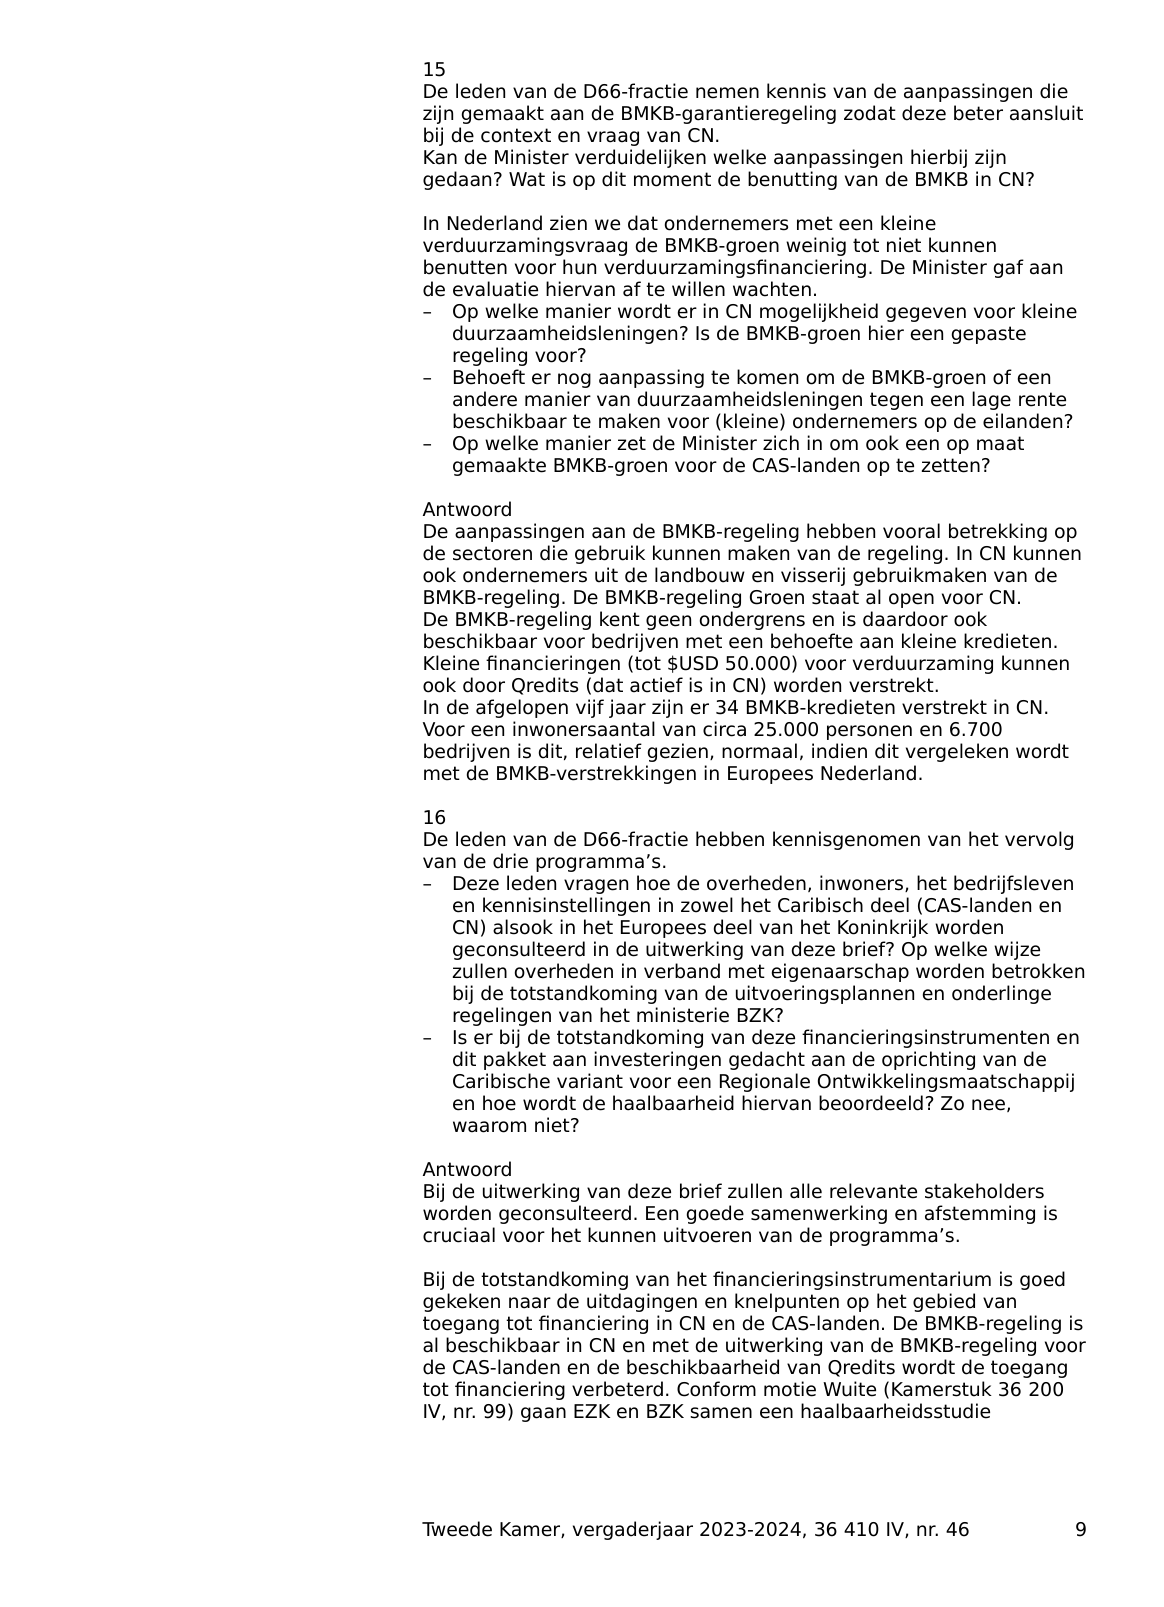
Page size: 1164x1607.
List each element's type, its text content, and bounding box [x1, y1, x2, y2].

text Antwoord [422, 1159, 1087, 1181]
text In Nederland zien we dat ondernemers met een kleine verduurzamingsvraag de BMKB-groen weinig tot niet kunnen benutten voor hun verduurzamingsfinanciering. De Minister gaf aan de evaluatie hiervan af te willen wachten. [422, 213, 1087, 301]
text 15 [422, 59, 1087, 81]
text De leden van de D66-fractie nemen kennis van de aanpassingen die zijn gemaakt aan de BMKB-garantieregeling zodat deze beter aansluit bij de context en vraag van CN. [422, 81, 1087, 147]
text Antwoord [422, 499, 1087, 521]
text – Op welke manier wordt er in CN mogelijkheid gegeven voor kleine duurzaamheidsleningen? Is de BMKB-groen hier een gepaste regeling voor? [422, 301, 1087, 367]
text Kan de Minister verduidelijken welke aanpassingen hierbij zijn gedaan? Wat is op dit moment de benutting van de BMKB in CN? [422, 147, 1087, 191]
text In de afgelopen vijf jaar zijn er 34 BMKB-kredieten verstrekt in CN. Voor een inwonersaantal van circa 25.000 personen en 6.700 bedrijven is dit, relatief gezien, normaal, indien dit vergeleken wordt met de BMKB-verstrekkingen in Europees Nederland. [422, 697, 1087, 785]
text Bij de uitwerking van deze brief zullen alle relevante stakeholders worden geconsulteerd. Een goede samenwerking en afstemming is cruciaal voor het kunnen uitvoeren van de programma’s. [422, 1181, 1087, 1247]
text – Behoeft er nog aanpassing te komen om de BMKB-groen of een andere manier van duurzaamheidsleningen tegen een lage rente beschikbaar te maken voor (kleine) ondernemers op de eilanden? [422, 367, 1087, 433]
text – Is er bij de totstandkoming van deze financieringsinstrumenten en dit pakket aan investeringen gedacht aan de oprichting van de Caribische variant voor een Regionale Ontwikkelingsmaatschappij en hoe wordt de haalbaarheid hiervan beoordeeld? Zo nee, waarom niet? [422, 1027, 1087, 1137]
text De BMKB-regeling kent geen ondergrens en is daardoor ook beschikbaar voor bedrijven met een behoefte aan kleine kredieten. Kleine financieringen (tot $USD 50.000) voor verduurzaming kunnen ook door Qredits (dat actief is in CN) worden verstrekt. [422, 609, 1087, 697]
text Bij de totstandkoming van het financieringsinstrumentarium is goed gekeken naar de uitdagingen en knelpunten op het gebied van toegang tot financiering in CN en de CAS-landen. De BMKB-regeling is al beschikbaar in CN en met de uitwerking van de BMKB-regeling voor de CAS-landen en de beschikbaarheid van Qredits wordt de toegang tot financiering verbeterd. Conform motie Wuite (Kamerstuk 36 200 IV, nr. 99) gaan EZK en BZK samen een haalbaarheidsstudie [422, 1269, 1087, 1423]
text De aanpassingen aan de BMKB-regeling hebben vooral betrekking op de sectoren die gebruik kunnen maken van de regeling. In CN kunnen ook ondernemers uit de landbouw en visserij gebruikmaken van de BMKB-regeling. De BMKB-regeling Groen staat al open voor CN. [422, 521, 1087, 609]
text 16 [422, 807, 1087, 829]
text – Op welke manier zet de Minister zich in om ook een op maat gemaakte BMKB-groen voor de CAS-landen op te zetten? [422, 433, 1087, 477]
text – Deze leden vragen hoe de overheden, inwoners, het bedrijfsleven en kennisinstellingen in zowel het Caribisch deel (CAS-landen en CN) alsook in het Europees deel van het Koninkrijk worden geconsulteerd in de uitwerking van deze brief? Op welke wijze zullen overheden in verband met eigenaarschap worden betrokken bij de totstandkoming van de uitvoeringsplannen en onderlinge regelingen van het ministerie BZK? [422, 873, 1087, 1027]
text De leden van de D66-fractie hebben kennisgenomen van het vervolg van de drie programma’s. [422, 829, 1087, 873]
